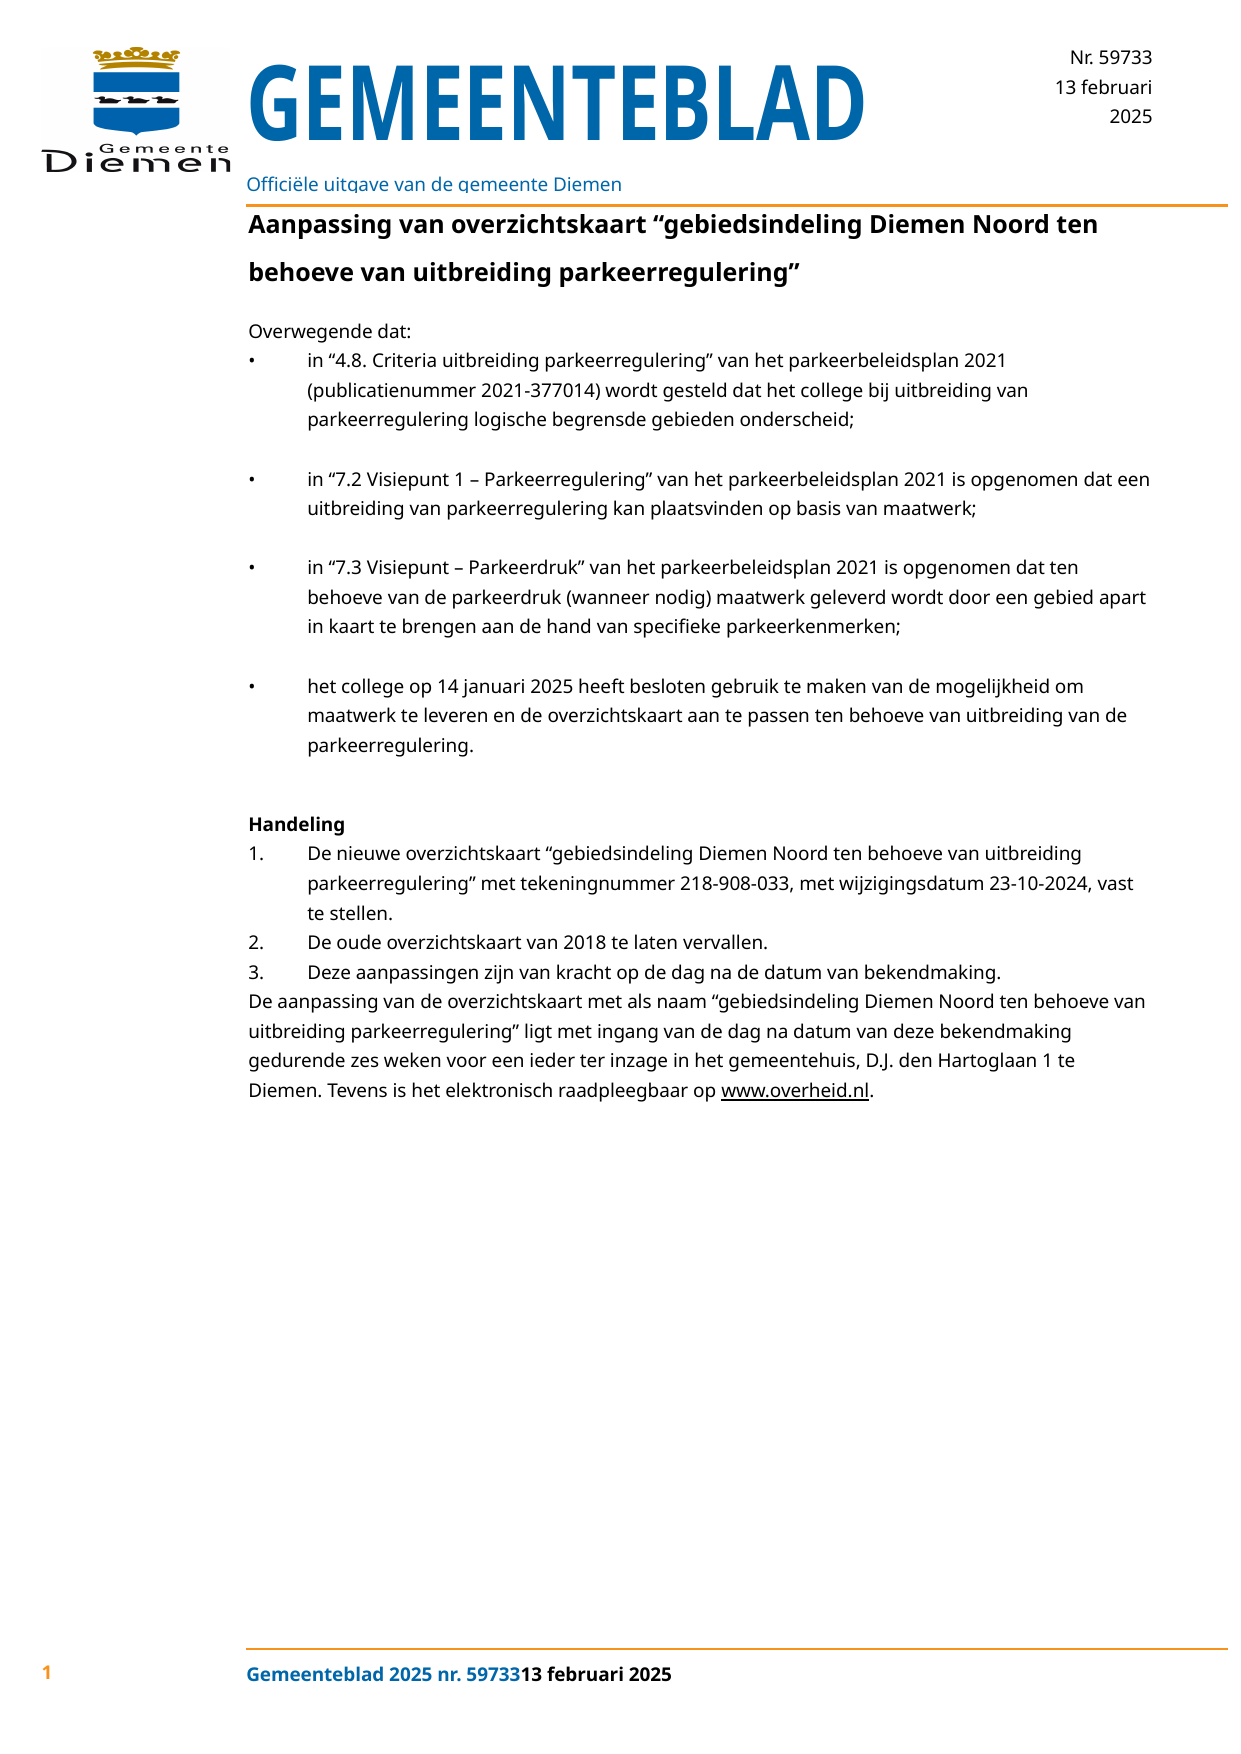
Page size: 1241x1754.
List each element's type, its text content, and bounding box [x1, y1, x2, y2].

list het college op 14 januari 2025 heeft besloten gebruik te maken van de mogelijkheid om maatwerk te leveren en de overzichtskaart aan te passen ten behoeve van uitbreiding van de parkeerregulering. [248, 673, 1152, 758]
text Handeling [248, 811, 1152, 837]
list in “7.3 Visiepunt – Parkeerdruk” van het parkeerbeleidsplan 2021 is opgenomen dat ten behoeve van de parkeerdruk (wanneer nodig) maatwerk geleverd wordt door een gebied apart in kaart te brengen aan de hand van specifieke parkeerkenmerken; [248, 554, 1152, 639]
list Deze aanpassingen zijn van kracht op de dag na de datum van bekendmaking. [248, 959, 1152, 984]
text Aanpassing van overzichtskaart “gebiedsindeling Diemen Noord ten behoeve van uitbreiding parkeerregulering” [248, 207, 1152, 288]
list De oude overzichtskaart van 2018 te laten vervallen. [248, 929, 1152, 955]
list in “7.2 Visiepunt 1 – Parkeerregulering” van het parkeerbeleidsplan 2021 is opgenomen dat een uitbreiding van parkeerregulering kan plaatsvinden op basis van maatwerk; [248, 466, 1152, 521]
text Overwegende dat: [248, 318, 1152, 344]
list De nieuwe overzichtskaart “gebiedsindeling Diemen Noord ten behoeve van uitbreiding parkeerregulering” met tekeningnummer 218-908-033, met wijzigingsdatum 23-10-2024, vast te stellen. [248, 841, 1152, 925]
picture [41, 47, 231, 172]
text De aanpassing van de overzichtskaart met als naam “gebiedsindeling Diemen Noord ten behoeve van uitbreiding parkeerregulering” ligt met ingang van de dag na datum van deze bekendmaking gedurende zes weken voor een ieder ter inzage in het gemeentehuis, D.J. den Hartoglaan 1 te Diemen. Tevens is het elektronisch raadpleegbaar op www.overheid.nl. [248, 988, 1152, 1103]
list in “4.8. Criteria uitbreiding parkeerregulering” van het parkeerbeleidsplan 2021 (publicatienummer 2021-377014) wordt gesteld dat het college bij uitbreiding van parkeerregulering logische begrensde gebieden onderscheid; [248, 347, 1152, 432]
